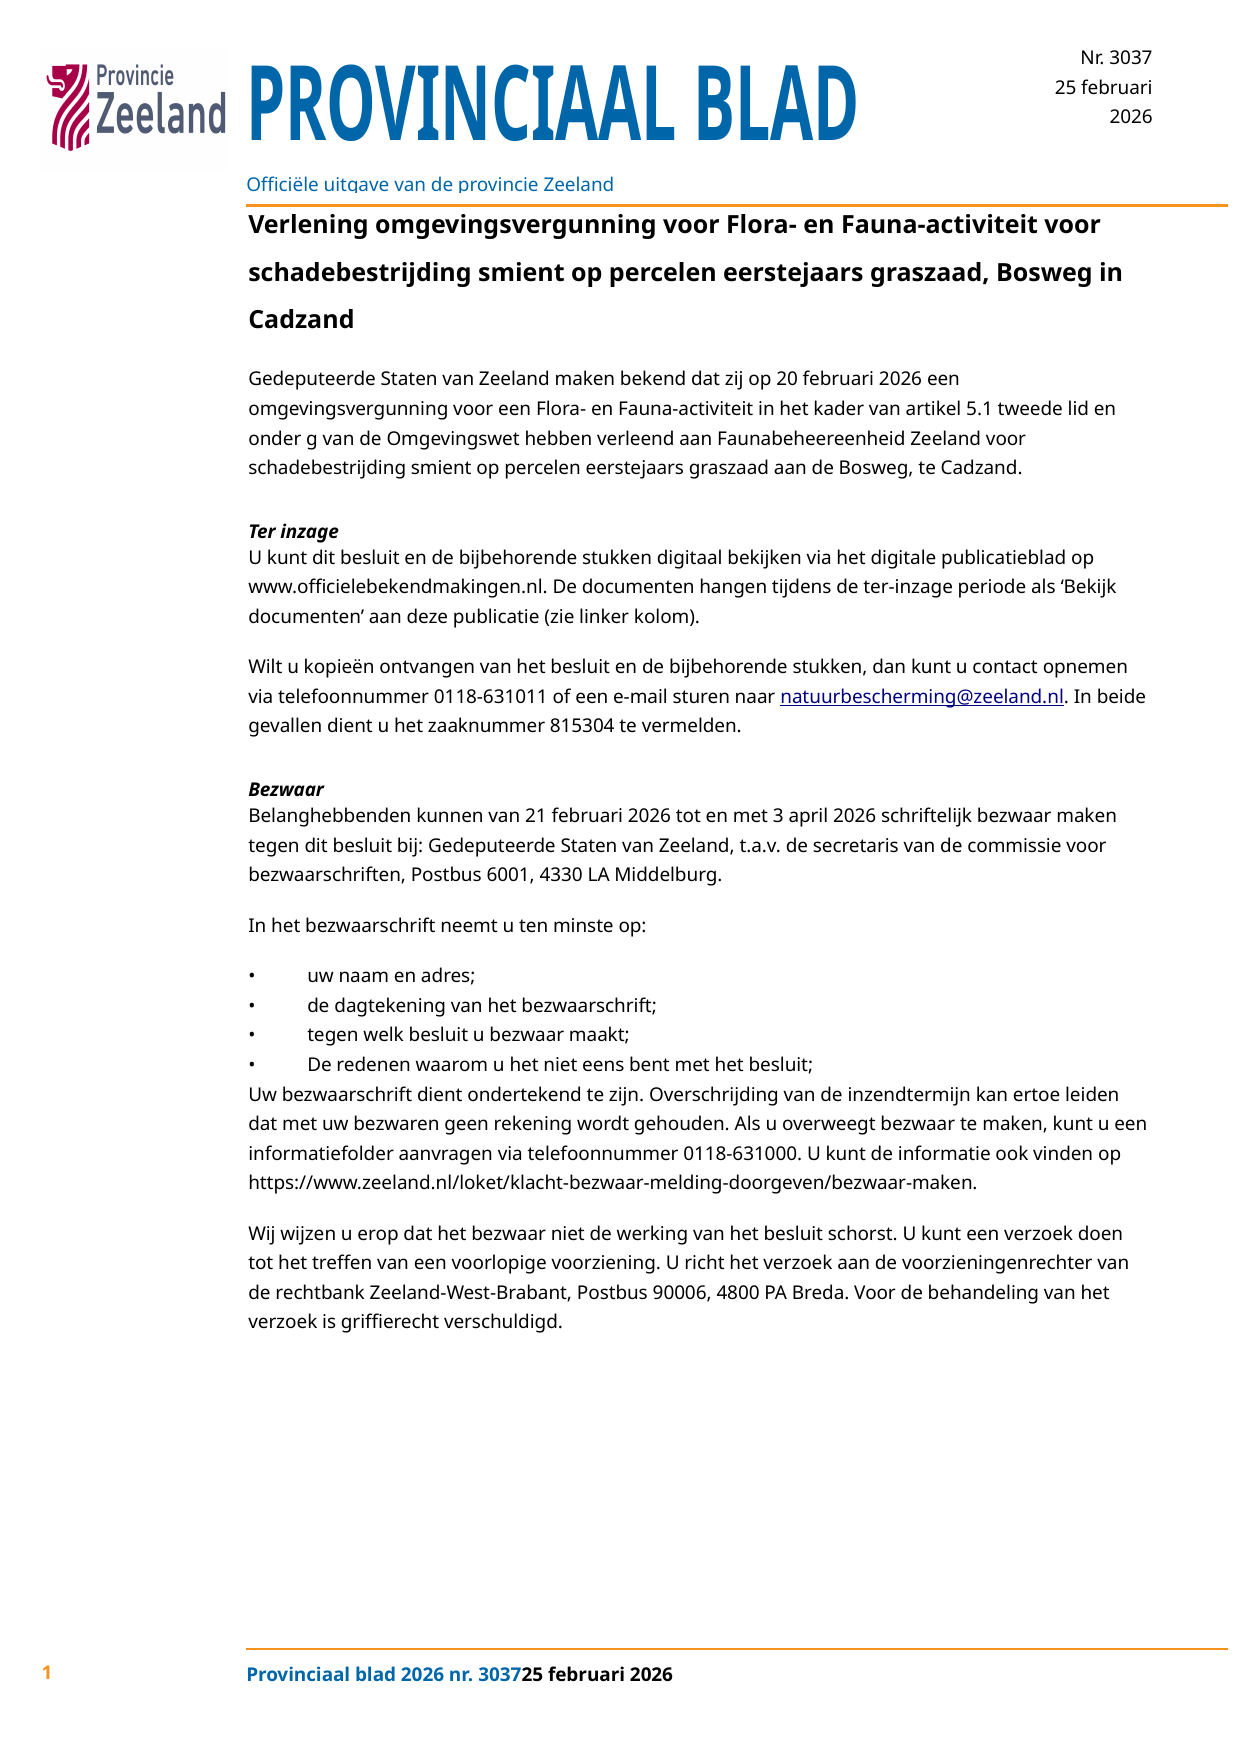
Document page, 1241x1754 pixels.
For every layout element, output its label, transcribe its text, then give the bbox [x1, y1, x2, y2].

list uw naam en adres; [248, 962, 1152, 988]
picture [41, 47, 231, 172]
text Bezwaar [248, 777, 1152, 802]
text Gedeputeerde Staten van Zeeland maken bekend dat zij op 20 februari 2026 een omgevingsvergunning voor een Flora- en Fauna-activiteit in het kader van artikel 5.1 tweede lid en onder g van de Omgevingswet hebben verleend aan Faunabeheereenheid Zeeland voor schadebestrijding smient op percelen eerstejaars graszaad aan de Bosweg, te Cadzand. [248, 366, 1152, 480]
text Uw bezwaarschrift dient ondertekend te zijn. Overschrijding van de inzendtermijn kan ertoe leiden dat met uw bezwaren geen rekening wordt gehouden. Als u overweegt bezwaar te maken, kunt u een informatiefolder aanvragen via telefoonnummer 0118-631000. U kunt de informatie ook vinden op https://www.zeeland.nl/loket/klacht-bezwaar-melding-doorgeven/bezwaar-maken. [248, 1081, 1152, 1195]
list De redenen waarom u het niet eens bent met het besluit; [248, 1051, 1152, 1077]
text Verlening omgevingsvergunning voor Flora- en Fauna-activiteit voor schadebestrijding smient op percelen eerstejaars graszaad, Bosweg in Cadzand [248, 207, 1152, 336]
list tegen welk besluit u bezwaar maakt; [248, 1022, 1152, 1047]
list de dagtekening van het bezwaarschrift; [248, 992, 1152, 1018]
text In het bezwaarschrift neemt u ten minste op: [248, 912, 1152, 938]
text Wilt u kopieën ontvangen van het besluit en de bijbehorende stukken, dan kunt u contact opnemen via telefoonnummer 0118-631011 of een e-mail sturen naar natuurbescherming@zeeland.nl. In beide gevallen dient u het zaaknummer 815304 te vermelden. [248, 653, 1152, 738]
text Ter inzage [248, 518, 1152, 544]
text U kunt dit besluit en de bijbehorende stukken digitaal bekijken via het digitale publicatieblad op www.officielebekendmakingen.nl. De documenten hangen tijdens de ter-inzage periode als ‘Bekijk documenten’ aan deze publicatie (zie linker kolom). [248, 544, 1152, 629]
text Belanghebbenden kunnen van 21 februari 2026 tot en met 3 april 2026 schriftelijk bezwaar maken tegen dit besluit bij: Gedeputeerde Staten van Zeeland, t.a.v. de secretaris van de commissie voor bezwaarschriften, Postbus 6001, 4330 LA Middelburg. [248, 802, 1152, 887]
text Wij wijzen u erop dat het bezwaar niet de werking van het besluit schorst. U kunt een verzoek doen tot het treffen van een voorlopige voorziening. U richt het verzoek aan de voorzieningenrechter van de rechtbank Zeeland-West-Brabant, Postbus 90006, 4800 PA Breda. Voor de behandeling van het verzoek is griffierecht verschuldigd. [248, 1220, 1152, 1334]
